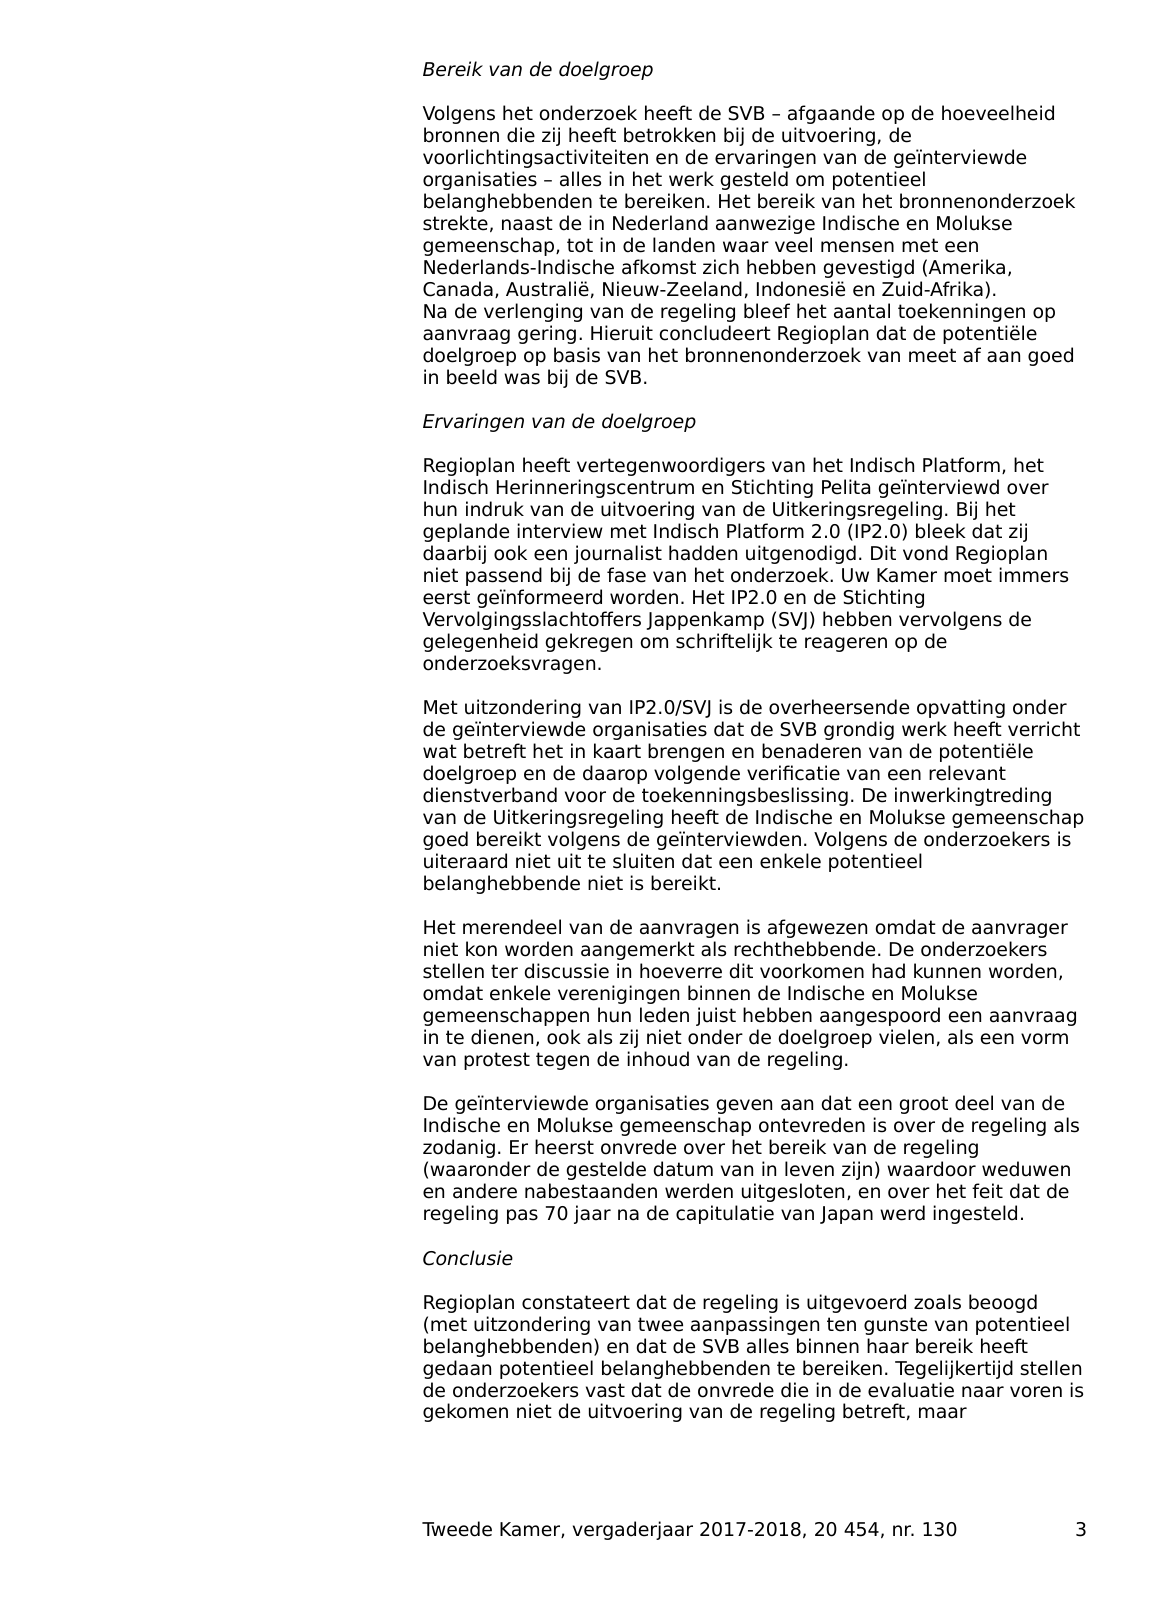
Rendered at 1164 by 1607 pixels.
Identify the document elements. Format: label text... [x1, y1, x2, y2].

subtitle Bereik van de doelgroep [422, 59, 1087, 81]
text Volgens het onderzoek heeft de SVB – afgaande op de hoeveelheid bronnen die zij heeft betrokken bij de uitvoering, de voorlichtingsactiviteiten en de ervaringen van de geïnterviewde organisaties – alles in het werk gesteld om potentieel belanghebbenden te bereiken. Het bereik van het bronnenonderzoek strekte, naast de in Nederland aanwezige Indische en Molukse gemeenschap, tot in de landen waar veel mensen met een Nederlands-Indische afkomst zich hebben gevestigd (Amerika, Canada, Australië, Nieuw-Zeeland, Indonesië en Zuid-Afrika). [422, 103, 1087, 301]
subtitle Conclusie [422, 1247, 1087, 1269]
subtitle Ervaringen van de doelgroep [422, 411, 1087, 433]
text Na de verlenging van de regeling bleef het aantal toekenningen op aanvraag gering. Hieruit concludeert Regioplan dat de potentiële doelgroep op basis van het bronnenonderzoek van meet af aan goed in beeld was bij de SVB. [422, 301, 1087, 389]
text De geïnterviewde organisaties geven aan dat een groot deel van de Indische en Molukse gemeenschap ontevreden is over de regeling als zodanig. Er heerst onvrede over het bereik van de regeling (waaronder de gestelde datum van in leven zijn) waardoor weduwen en andere nabestaanden werden uitgesloten, en over het feit dat de regeling pas 70 jaar na de capitulatie van Japan werd ingesteld. [422, 1093, 1087, 1225]
text Regioplan constateert dat de regeling is uitgevoerd zoals beoogd (met uitzondering van twee aanpassingen ten gunste van potentieel belanghebbenden) en dat de SVB alles binnen haar bereik heeft gedaan potentieel belanghebbenden te bereiken. Tegelijkertijd stellen de onderzoekers vast dat de onvrede die in de evaluatie naar voren is gekomen niet de uitvoering van de regeling betreft, maar [422, 1292, 1087, 1423]
text Regioplan heeft vertegenwoordigers van het Indisch Platform, het Indisch Herinneringscentrum en Stichting Pelita geïnterviewd over hun indruk van de uitvoering van de Uitkeringsregeling. Bij het geplande interview met Indisch Platform 2.0 (IP2.0) bleek dat zij daarbij ook een journalist hadden uitgenodigd. Dit vond Regioplan niet passend bij de fase van het onderzoek. Uw Kamer moet immers eerst geïnformeerd worden. Het IP2.0 en de Stichting Vervolgingsslachtoffers Jappenkamp (SVJ) hebben vervolgens de gelegenheid gekregen om schriftelijk te reageren op de onderzoeksvragen. [422, 455, 1087, 675]
text Met uitzondering van IP2.0/SVJ is de overheersende opvatting onder de geïnterviewde organisaties dat de SVB grondig werk heeft verricht wat betreft het in kaart brengen en benaderen van de potentiële doelgroep en de daarop volgende verificatie van een relevant dienstverband voor de toekenningsbeslissing. De inwerkingtreding van de Uitkeringsregeling heeft de Indische en Molukse gemeenschap goed bereikt volgens de geïnterviewden. Volgens de onderzoekers is uiteraard niet uit te sluiten dat een enkele potentieel belanghebbende niet is bereikt. [422, 697, 1087, 895]
text Het merendeel van de aanvragen is afgewezen omdat de aanvrager niet kon worden aangemerkt als rechthebbende. De onderzoekers stellen ter discussie in hoeverre dit voorkomen had kunnen worden, omdat enkele verenigingen binnen de Indische en Molukse gemeenschappen hun leden juist hebben aangespoord een aanvraag in te dienen, ook als zij niet onder de doelgroep vielen, als een vorm van protest tegen de inhoud van de regeling. [422, 917, 1087, 1071]
